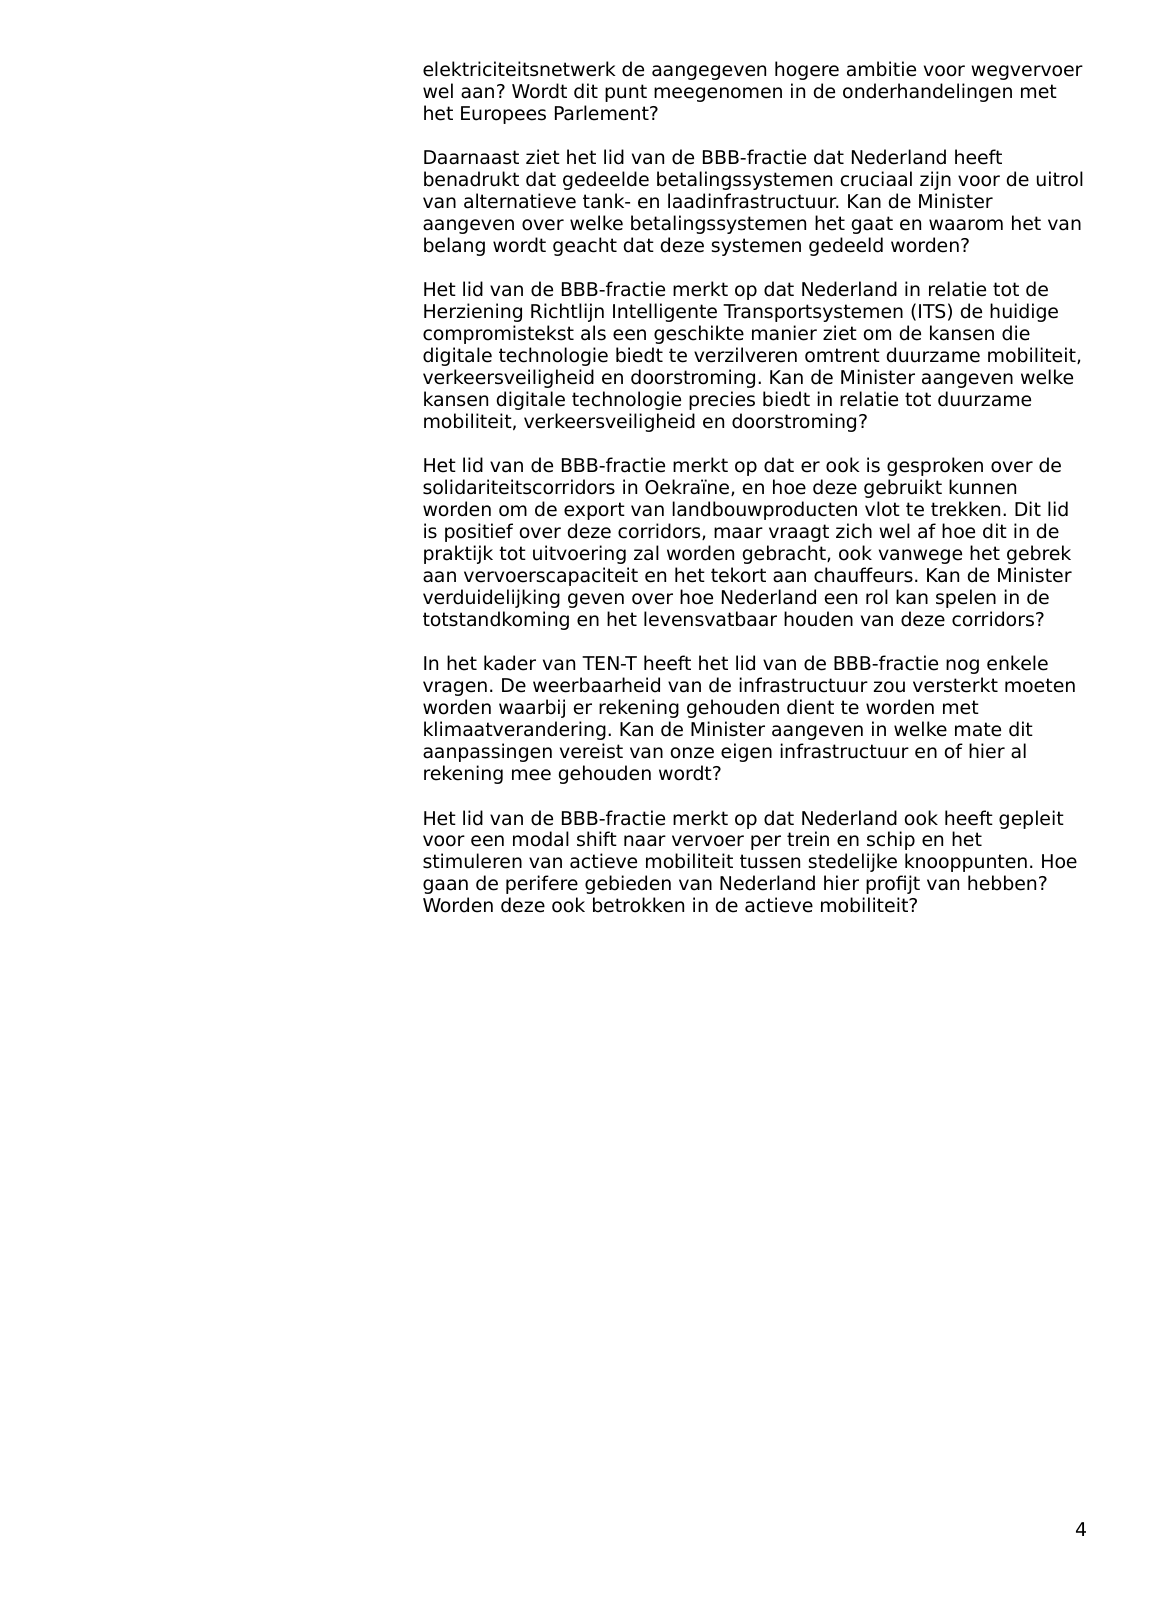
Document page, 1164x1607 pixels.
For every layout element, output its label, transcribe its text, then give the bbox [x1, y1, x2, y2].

text Het lid van de BBB-fractie merkt op dat er ook is gesproken over de solidariteitscorridors in Oekraïne, en hoe deze gebruikt kunnen worden om de export van landbouwproducten vlot te trekken. Dit lid is positief over deze corridors, maar vraagt zich wel af hoe dit in de praktijk tot uitvoering zal worden gebracht, ook vanwege het gebrek aan vervoerscapaciteit en het tekort aan chauffeurs. Kan de Minister verduidelijking geven over hoe Nederland een rol kan spelen in de totstandkoming en het levensvatbaar houden van deze corridors? [422, 455, 1087, 631]
text Het lid van de BBB-fractie merkt op dat Nederland ook heeft gepleit voor een modal shift naar vervoer per trein en schip en het stimuleren van actieve mobiliteit tussen stedelijke knooppunten. Hoe gaan de perifere gebieden van Nederland hier profijt van hebben? Worden deze ook betrokken in de actieve mobiliteit? [422, 807, 1087, 917]
text Het lid van de BBB-fractie merkt op dat Nederland in relatie tot de Herziening Richtlijn Intelligente Transportsystemen (ITS) de huidige compromistekst als een geschikte manier ziet om de kansen die digitale technologie biedt te verzilveren omtrent duurzame mobiliteit, verkeersveiligheid en doorstroming. Kan de Minister aangeven welke kansen digitale technologie precies biedt in relatie tot duurzame mobiliteit, verkeersveiligheid en doorstroming? [422, 279, 1087, 433]
text elektriciteitsnetwerk de aangegeven hogere ambitie voor wegvervoer wel aan? Wordt dit punt meegenomen in de onderhandelingen met het Europees Parlement? [422, 59, 1087, 125]
text Daarnaast ziet het lid van de BBB-fractie dat Nederland heeft benadrukt dat gedeelde betalingssystemen cruciaal zijn voor de uitrol van alternatieve tank- en laadinfrastructuur. Kan de Minister aangeven over welke betalingssystemen het gaat en waarom het van belang wordt geacht dat deze systemen gedeeld worden? [422, 147, 1087, 257]
text In het kader van TEN-T heeft het lid van de BBB-fractie nog enkele vragen. De weerbaarheid van de infrastructuur zou versterkt moeten worden waarbij er rekening gehouden dient te worden met klimaatverandering. Kan de Minister aangeven in welke mate dit aanpassingen vereist van onze eigen infrastructuur en of hier al rekening mee gehouden wordt? [422, 653, 1087, 785]
